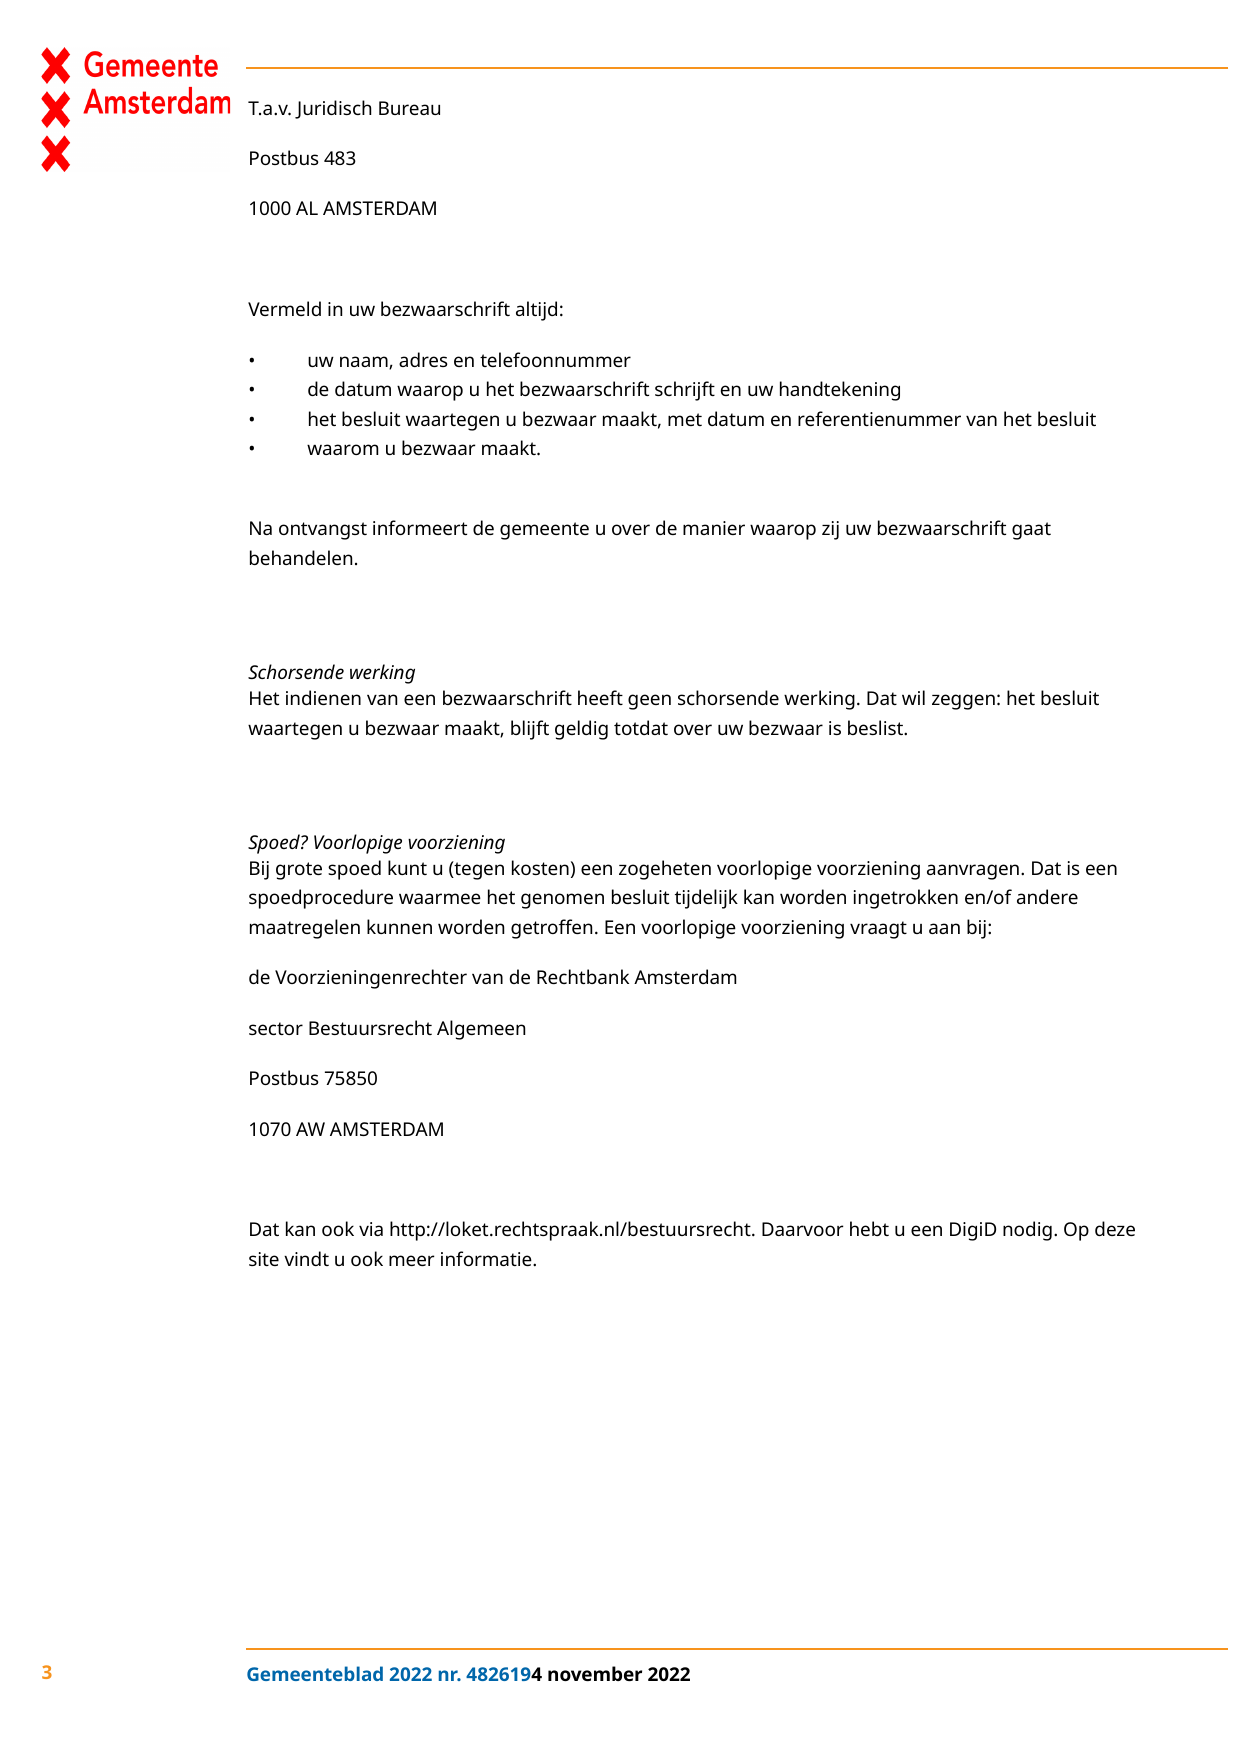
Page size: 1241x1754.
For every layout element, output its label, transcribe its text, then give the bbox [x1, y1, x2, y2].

picture [41, 47, 231, 172]
text T.a.v. Juridisch Bureau [248, 95, 1152, 121]
text Dat kan ook via http://loket.rechtspraak.nl/bestuursrecht. Daarvoor hebt u een DigiD nodig. Op deze site vindt u ook meer informatie. [248, 1217, 1152, 1272]
text Postbus 75850 [248, 1065, 1152, 1091]
text 1000 AL AMSTERDAM [248, 196, 1152, 221]
text Postbus 483 [248, 145, 1152, 171]
text Schorsende werking [248, 659, 1152, 685]
text Bij grote spoed kunt u (tegen kosten) een zogeheten voorlopige voorziening aanvragen. Dat is een spoedprocedure waarmee het genomen besluit tijdelijk kan worden ingetrokken en/of andere maatregelen kunnen worden getroffen. Een voorlopige voorziening vraagt u aan bij: [248, 855, 1152, 940]
text 1070 AW AMSTERDAM [248, 1116, 1152, 1142]
list waarom u bezwaar maakt. [248, 436, 1152, 461]
text sector Bestuursrecht Algemeen [248, 1015, 1152, 1041]
list het besluit waartegen u bezwaar maakt, met datum en referentienummer van het besluit [248, 406, 1152, 432]
list de datum waarop u het bezwaarschrift schrijft en uw handtekening [248, 376, 1152, 402]
text Het indienen van een bezwaarschrift heeft geen schorsende werking. Dat wil zeggen: het besluit waartegen u bezwaar maakt, blijft geldig totdat over uw bezwaar is beslist. [248, 685, 1152, 741]
text Vermeld in uw bezwaarschrift altijd: [248, 296, 1152, 322]
text de Voorzieningenrechter van de Rechtbank Amsterdam [248, 964, 1152, 990]
text Na ontvangst informeert de gemeente u over de manier waarop zij uw bezwaarschrift gaat behandelen. [248, 516, 1152, 571]
text Spoed? Voorlopige voorziening [248, 829, 1152, 855]
list uw naam, adres en telefoonnummer [248, 347, 1152, 373]
